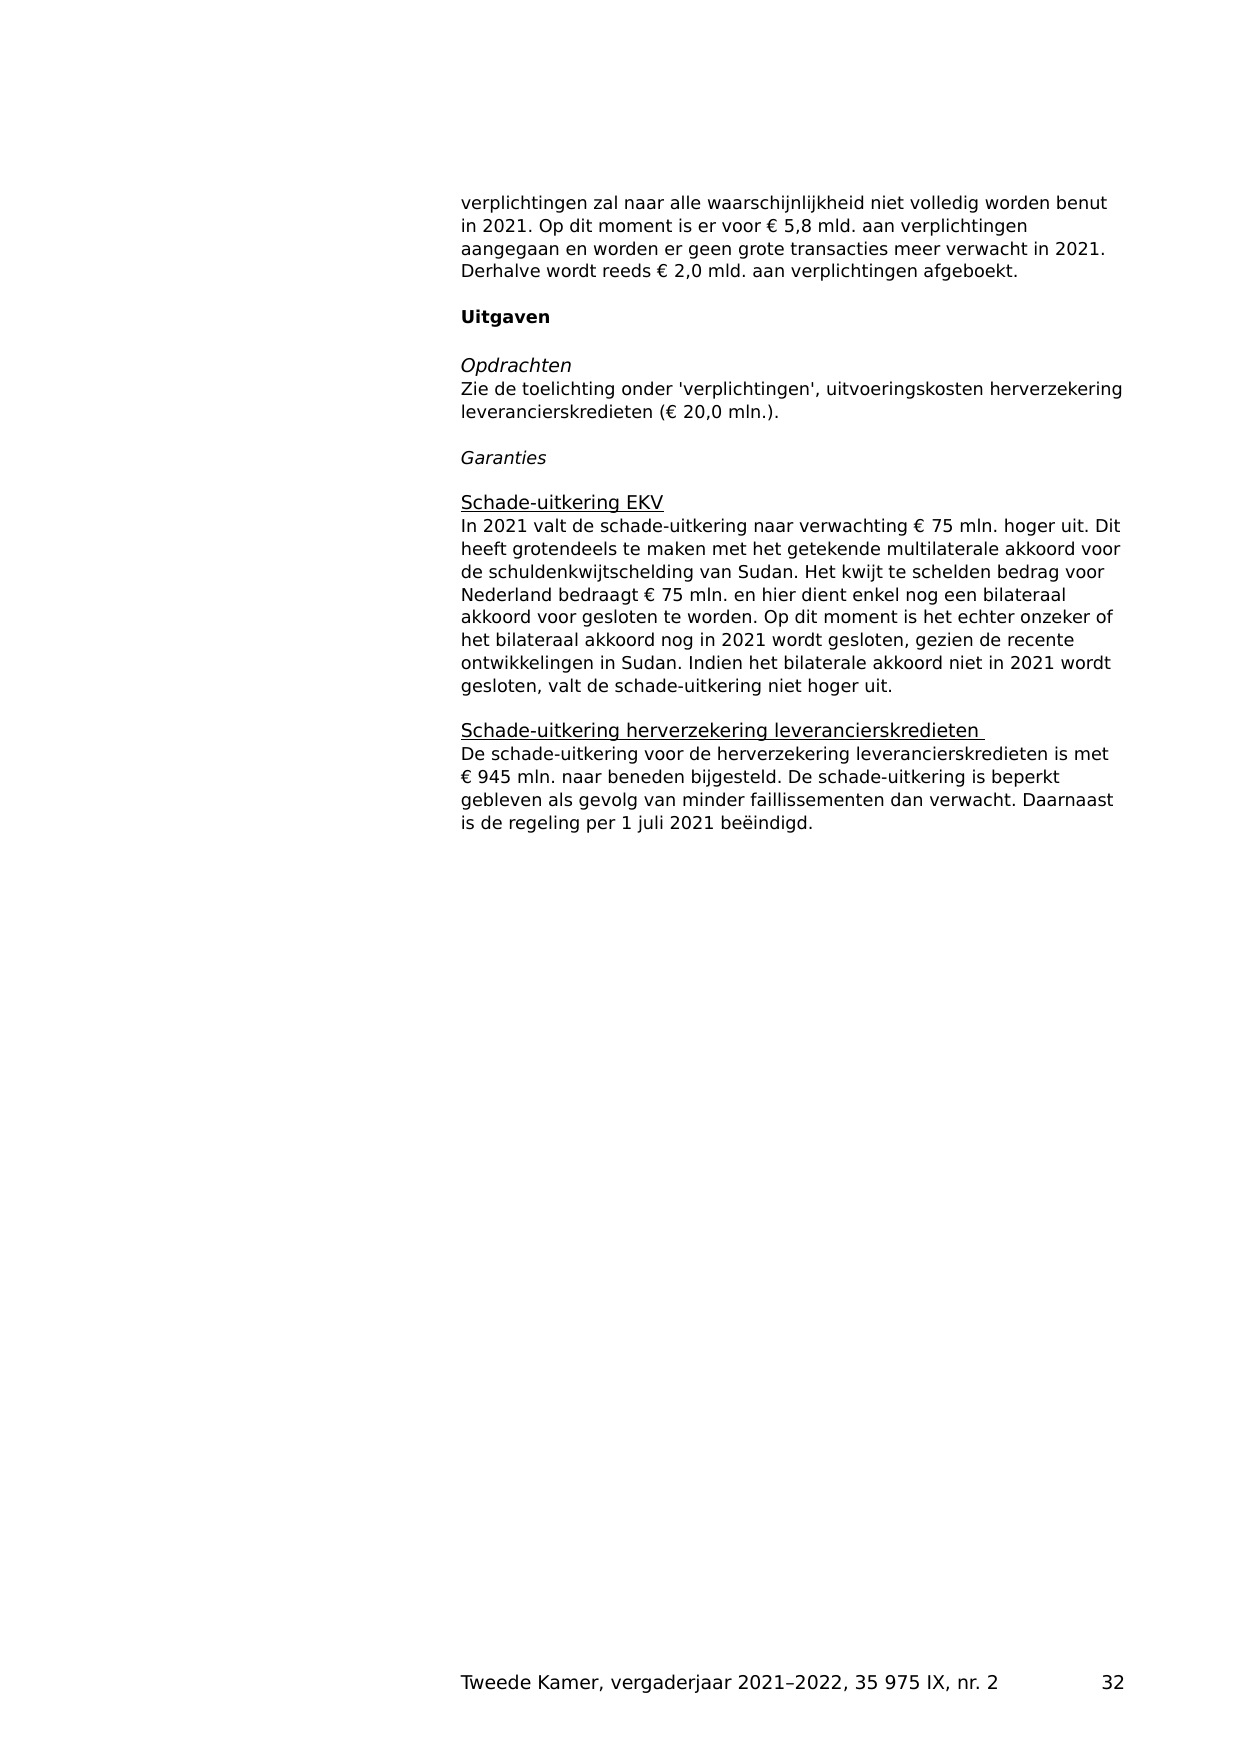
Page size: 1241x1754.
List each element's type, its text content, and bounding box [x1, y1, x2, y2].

text Garanties [461, 446, 1125, 469]
text Schade-uitkering herverzekering leverancierskredieten [461, 720, 1125, 742]
text Schade-uitkering EKV [461, 492, 1125, 514]
text Opdrachten [461, 355, 1125, 377]
text De schade-uitkering voor de herverzekering leverancierskredieten is met € 945 mln. naar beneden bijgesteld. De schade-uitkering is beperkt gebleven als gevolg van minder faillissementen dan verwacht. Daarnaast is de regeling per 1 juli 2021 beëindigd. [461, 742, 1125, 834]
text Uitgaven [461, 305, 1125, 328]
text In 2021 valt de schade-uitkering naar verwachting € 75 mln. hoger uit. Dit heeft grotendeels te maken met het getekende multilaterale akkoord voor de schuldenkwijtschelding van Sudan. Het kwijt te schelden bedrag voor Nederland bedraagt € 75 mln. en hier dient enkel nog een bilateraal akkoord voor gesloten te worden. Op dit moment is het echter onzeker of het bilateraal akkoord nog in 2021 wordt gesloten, gezien de recente ontwikkelingen in Sudan. Indien het bilaterale akkoord niet in 2021 wordt gesloten, valt de schade-uitkering niet hoger uit. [461, 514, 1125, 697]
text verplichtingen zal naar alle waarschijnlijkheid niet volledig worden benut in 2021. Op dit moment is er voor € 5,8 mld. aan verplichtingen aangegaan en worden er geen grote transacties meer verwacht in 2021. Derhalve wordt reeds € 2,0 mld. aan verplichtingen afgeboekt. [461, 191, 1125, 282]
text Zie de toelichting onder 'verplichtingen', uitvoeringskosten herverzekering leverancierskredieten (€ 20,0 mln.). [461, 377, 1125, 423]
